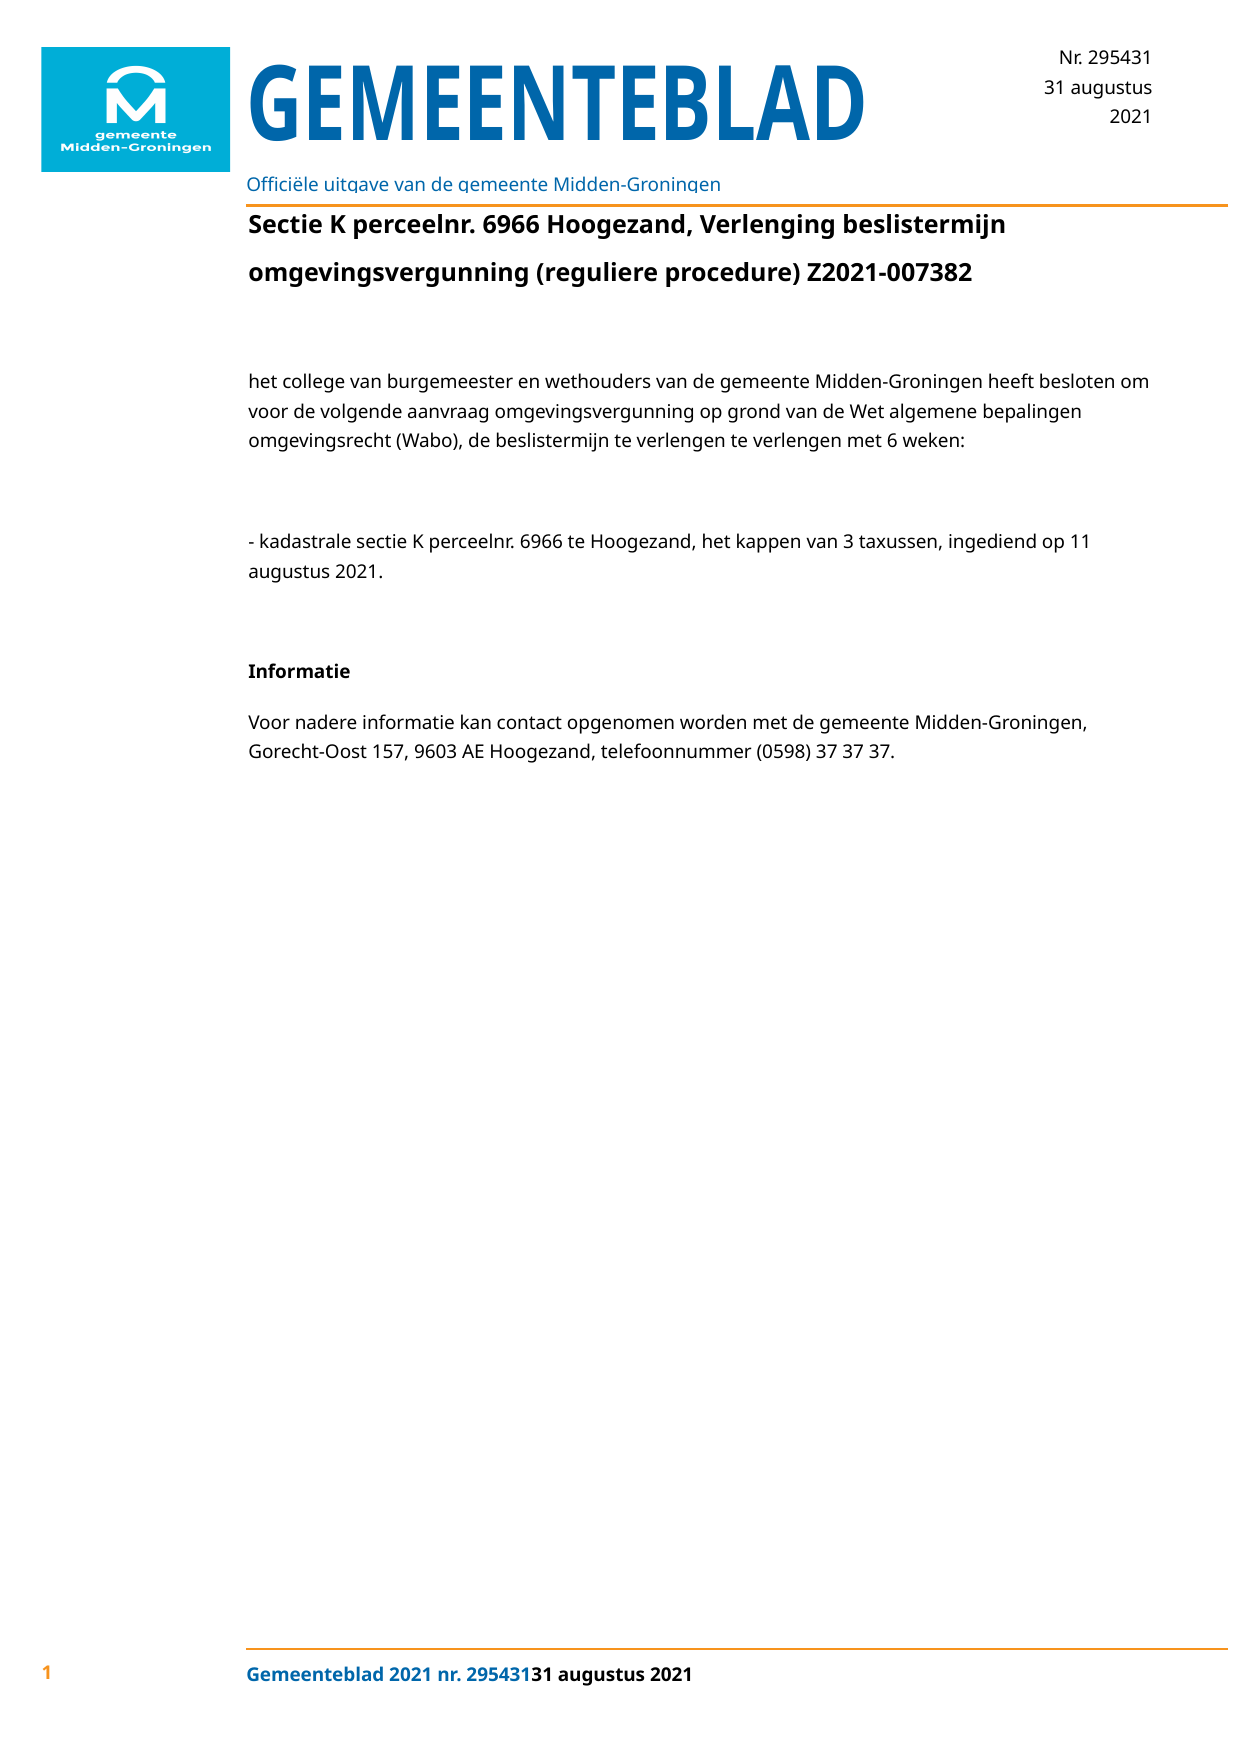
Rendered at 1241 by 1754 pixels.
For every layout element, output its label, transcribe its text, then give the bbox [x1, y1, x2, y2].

text Voor nadere informatie kan contact opgenomen worden met de gemeente Midden-Groningen, Gorecht-Oost 157, 9603 AE Hoogezand, telefoonnummer (0598) 37 37 37. [248, 709, 1152, 764]
text Informatie [248, 659, 1152, 684]
text - kadastrale sectie K perceelnr. 6966 te Hoogezand, het kappen van 3 taxussen, ingediend op 11 augustus 2021. [248, 528, 1152, 584]
picture [108, 66, 164, 82]
text het college van burgemeester en wethouders van de gemeente Midden-Groningen heeft besloten om voor de volgende aanvraag omgevingsvergunning op grond van de Wet algemene bepalingen omgevingsrecht (Wabo), de beslistermijn te verlengen te verlengen met 6 weken: [248, 368, 1152, 453]
text Sectie K perceelnr. 6966 Hoogezand, Verlenging beslistermijn omgevingsvergunning (reguliere procedure) Z2021-007382 [248, 207, 1152, 288]
picture [107, 89, 165, 122]
picture [184, 146, 190, 153]
